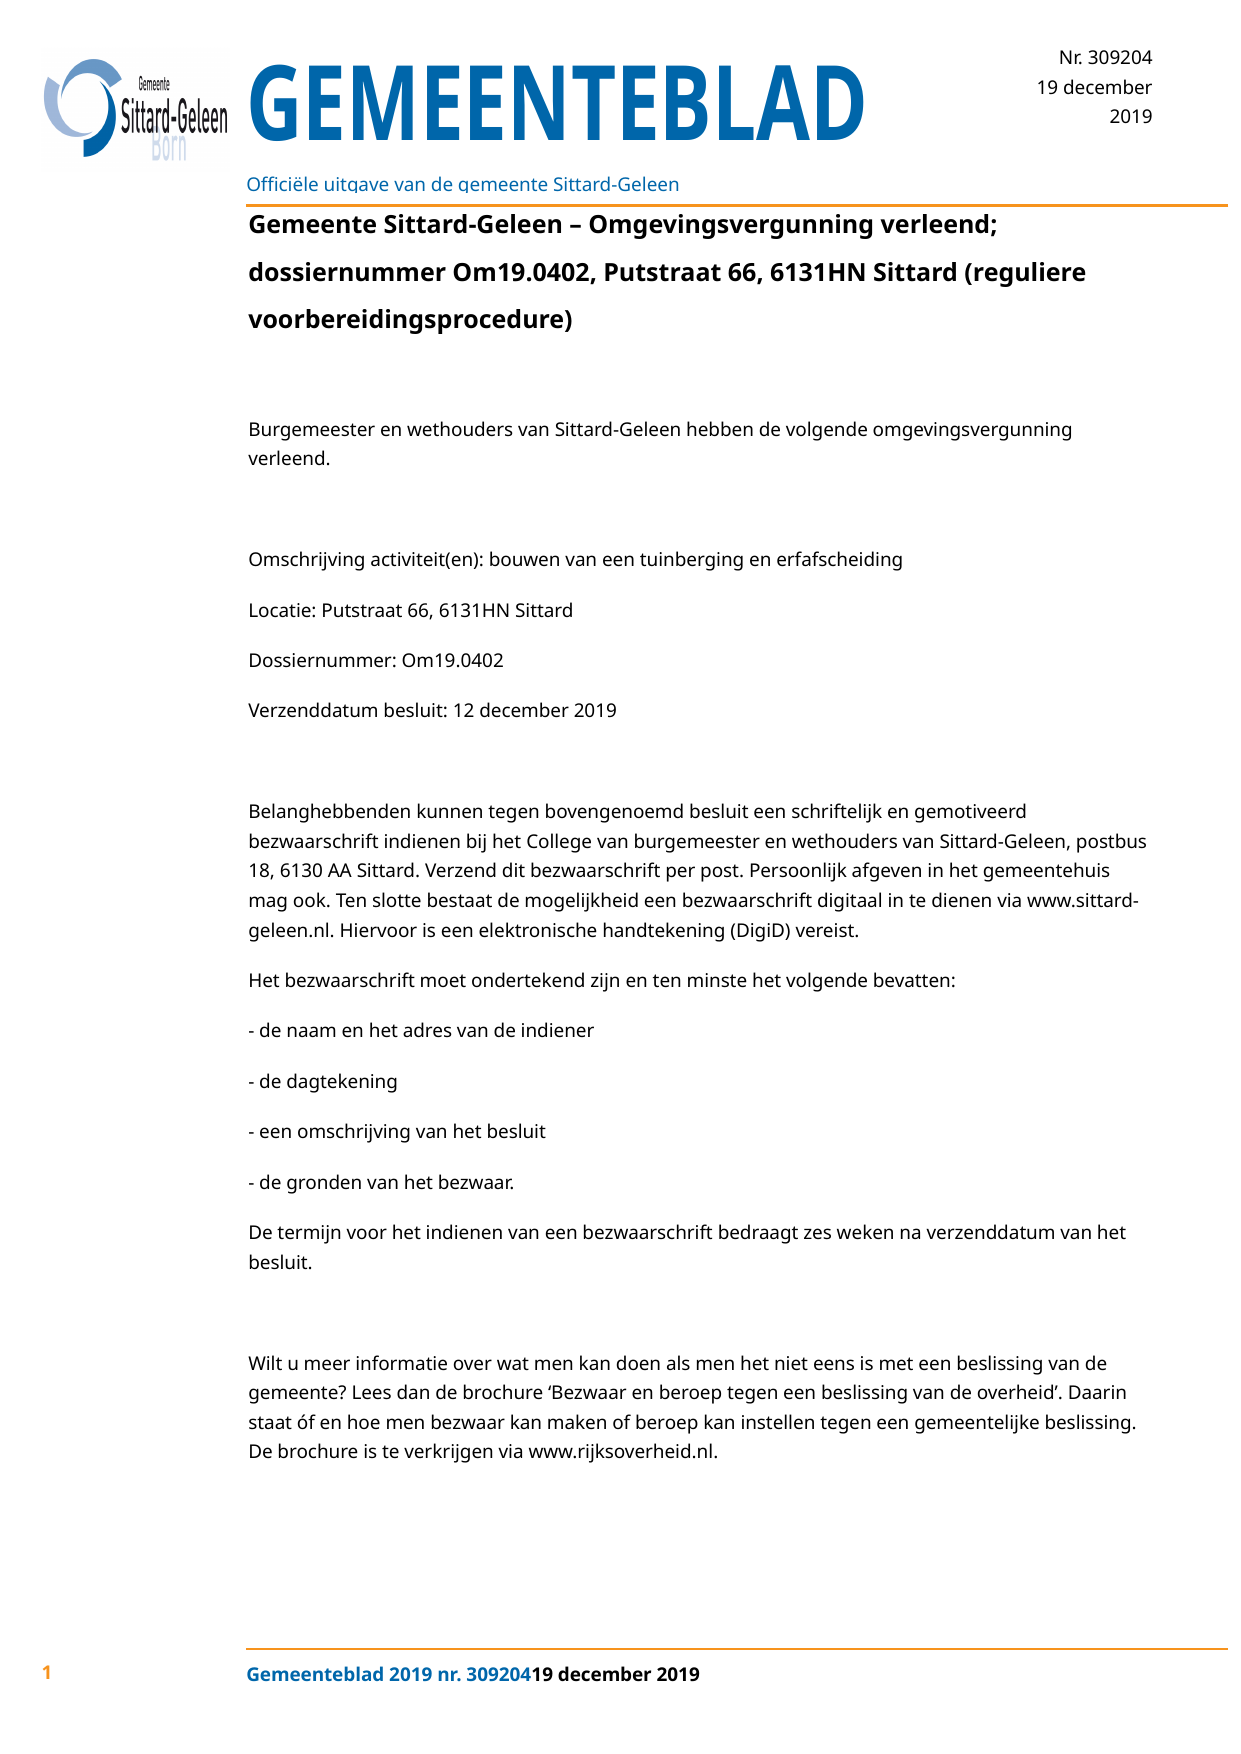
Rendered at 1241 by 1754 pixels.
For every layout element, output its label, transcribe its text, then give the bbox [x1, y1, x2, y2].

text Het bezwaarschrift moet ondertekend zijn en ten minste het volgende bevatten: [248, 967, 1152, 993]
text - een omschrijving van het besluit [248, 1118, 1152, 1144]
text Omschrijving activiteit(en): bouwen van een tuinberging en erfafscheiding [248, 546, 1152, 572]
text De termijn voor het indienen van een bezwaarschrift bedraagt zes weken na verzenddatum van het besluit. [248, 1219, 1152, 1274]
picture [41, 47, 231, 172]
text Gemeente Sittard-Geleen – Omgevingsvergunning verleend; dossiernummer Om19.0402, Putstraat 66, 6131HN Sittard (reguliere voorbereidingsprocedure) [248, 207, 1152, 336]
text Wilt u meer informatie over wat men kan doen als men het niet eens is met een beslissing van de gemeente? Lees dan de brochure ‘Bezwaar en beroep tegen een beslissing van de overheid’. Daarin staat óf en hoe men bezwaar kan maken of beroep kan instellen tegen een gemeentelijke beslissing. De brochure is te verkrijgen via www.rijksoverheid.nl. [248, 1350, 1152, 1464]
text Dossiernummer: Om19.0402 [248, 647, 1152, 673]
text - de gronden van het bezwaar. [248, 1169, 1152, 1194]
text Burgemeester en wethouders van Sittard-Geleen hebben de volgende omgevingsvergunning verleend. [248, 416, 1152, 471]
text Verzenddatum besluit: 12 december 2019 [248, 698, 1152, 723]
text Belanghebbenden kunnen tegen bovengenoemd besluit een schriftelijk en gemotiveerd bezwaarschrift indienen bij het College van burgemeester en wethouders van Sittard-Geleen, postbus 18, 6130 AA Sittard. Verzend dit bezwaarschrift per post. Persoonlijk afgeven in het gemeentehuis mag ook. Ten slotte bestaat de mogelijkheid een bezwaarschrift digitaal in te dienen via www.sittard-geleen.nl. Hiervoor is een elektronische handtekening (DigiD) vereist. [248, 798, 1152, 942]
text Locatie: Putstraat 66, 6131HN Sittard [248, 597, 1152, 622]
text - de dagtekening [248, 1068, 1152, 1094]
text - de naam en het adres van de indiener [248, 1018, 1152, 1043]
